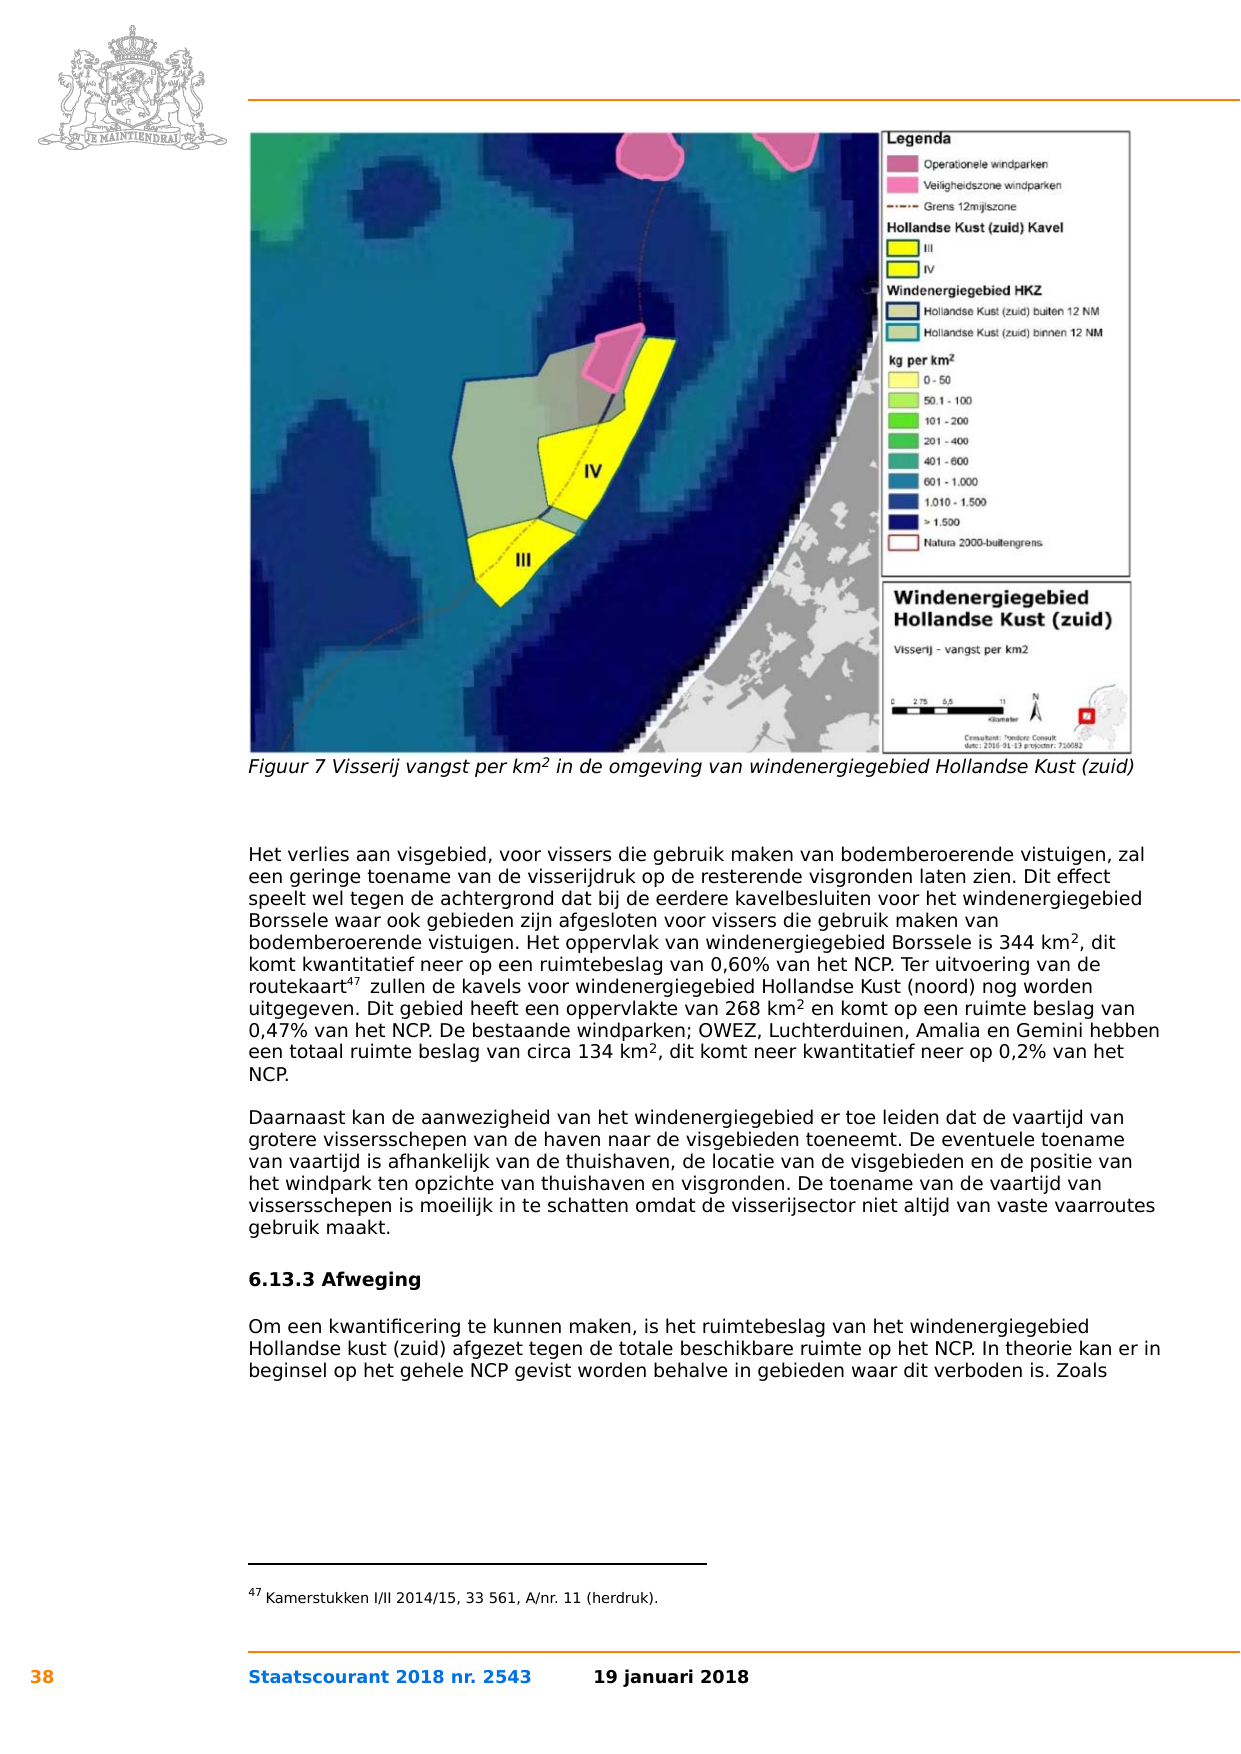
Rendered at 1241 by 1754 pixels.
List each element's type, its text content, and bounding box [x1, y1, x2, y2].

text Daarnaast kan de aanwezigheid van het windenergiegebied er toe leiden dat de vaartijd van grotere vissersschepen van de haven naar de visgebieden toeneemt. De eventuele toename van vaartijd is afhankelijk van de thuishaven, de locatie van de visgebieden en de positie van het windpark ten opzichte van thuishaven en visgronden. De toename van de vaartijd van vissersschepen is moeilijk in te schatten omdat de visserijsector niet altijd van vaste vaarroutes gebruik maakt. [248, 1107, 1163, 1239]
text Kamerstukken I/II 2014/15, 33 561, A/nr. 11 (herdruk). [248, 1586, 1163, 1608]
picture [38, 25, 227, 150]
subtitle 6.13.3 Afweging [248, 1269, 1163, 1291]
text Figuur 7 Visserij vangst per km2 in de omgeving van windenergiegebied Hollandse Kust (zuid) [248, 130, 1163, 822]
text Het verlies aan visgebied, voor vissers die gebruik maken van bodemberoerende vistuigen, zal een geringe toename van de visserijdruk op de resterende visgronden laten zien. Dit effect speelt wel tegen de achtergrond dat bij de eerdere kavelbesluiten voor het windenergiegebied Borssele waar ook gebieden zijn afgesloten voor vissers die gebruik maken van bodemberoerende vistuigen. Het oppervlak van windenergiegebied Borssele is 344 km2, dit komt kwantitatief neer op een ruimtebeslag van 0,60% van het NCP. Ter uitvoering van de routekaart zullen de kavels voor windenergiegebied Hollandse Kust (noord) nog worden uitgegeven. Dit gebied heeft een oppervlakte van 268 km2 en komt op een ruimte beslag van 0,47% van het NCP. De bestaande windparken; OWEZ, Luchterduinen, Amalia en Gemini hebben een totaal ruimte beslag van circa 134 km2, dit komt neer kwantitatief neer op 0,2% van het NCP. [248, 844, 1163, 1085]
text Om een kwantificering te kunnen maken, is het ruimtebeslag van het windenergiegebied Hollandse kust (zuid) afgezet tegen de totale beschikbare ruimte op het NCP. In theorie kan er in beginsel op het gehele NCP gevist worden behalve in gebieden waar dit verboden is. Zoals [248, 1316, 1163, 1382]
picture [248, 130, 1134, 756]
